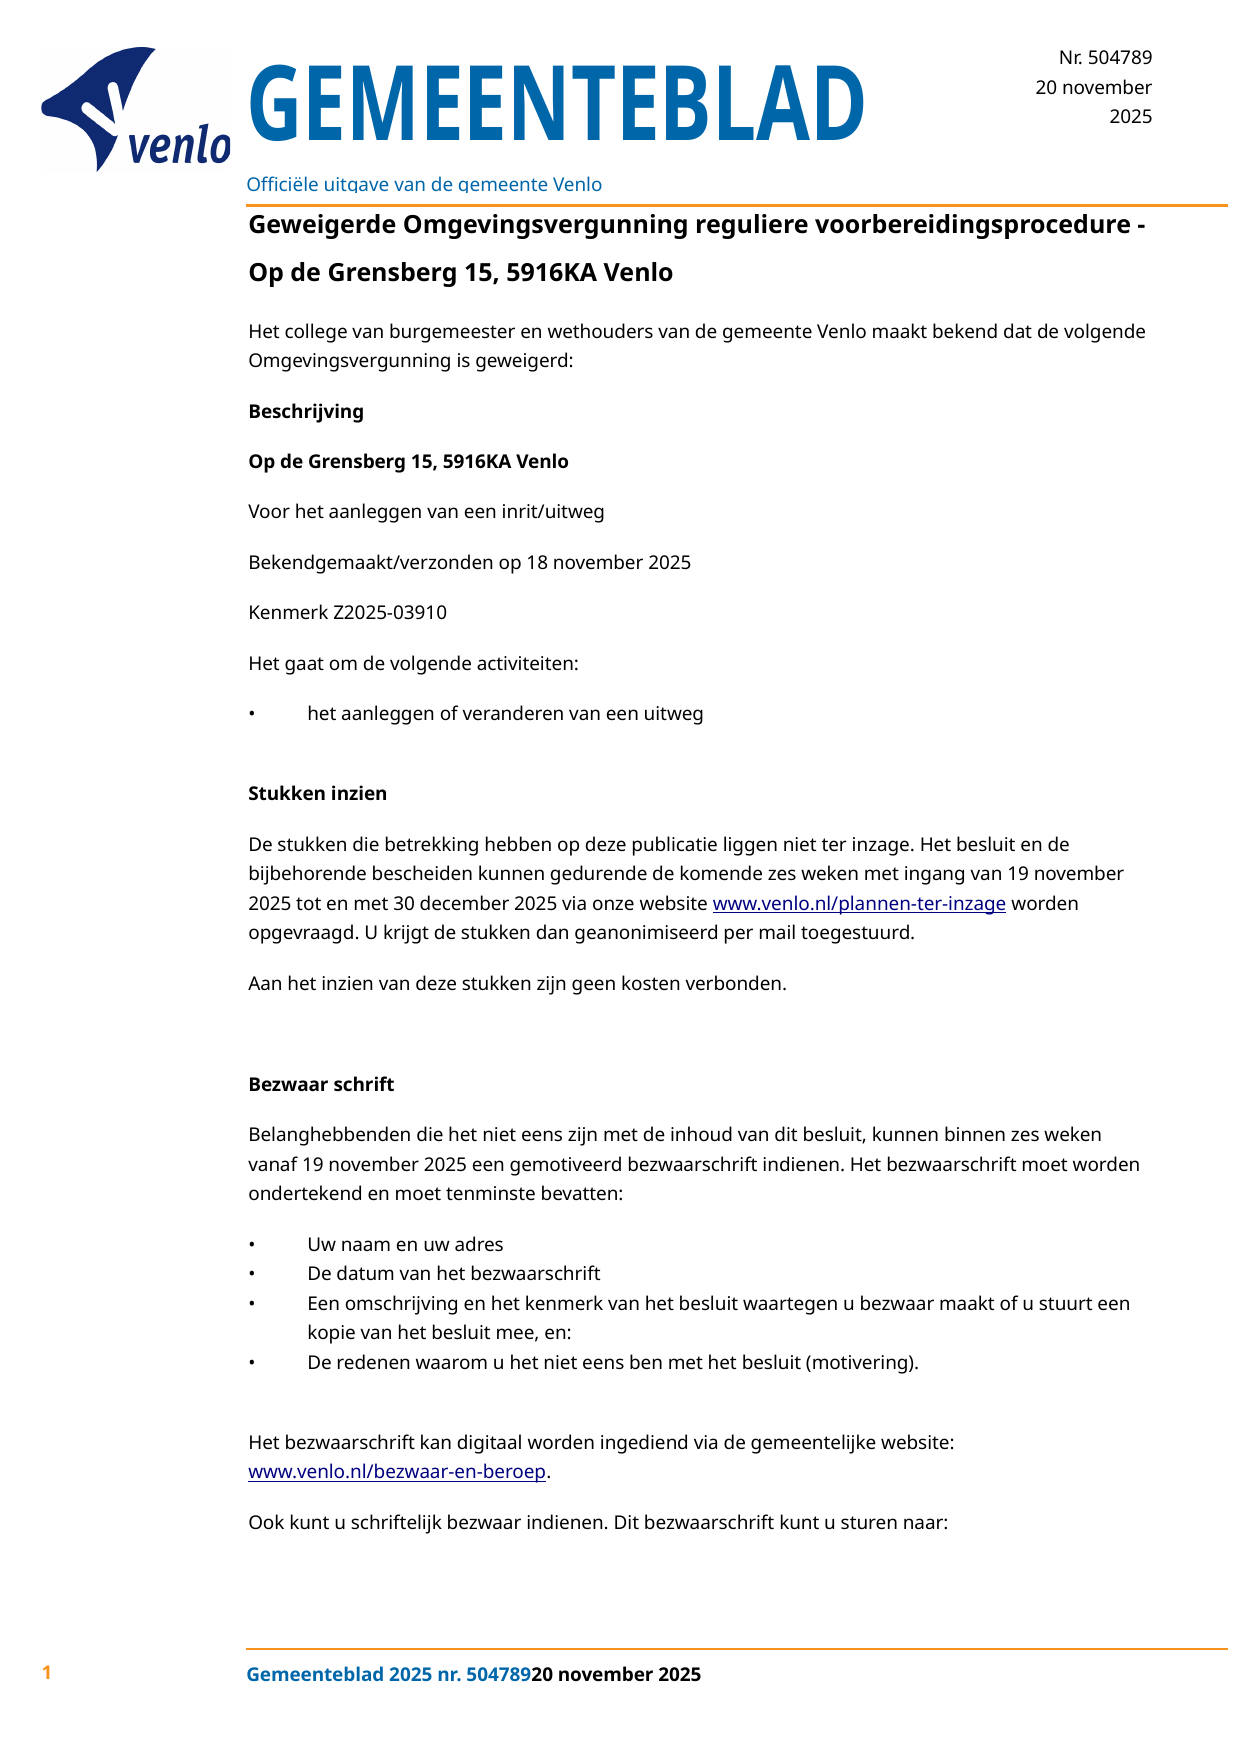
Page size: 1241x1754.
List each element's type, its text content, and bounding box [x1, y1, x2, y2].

text Op de Grensberg 15, 5916KA Venlo [248, 448, 1152, 474]
text Voor het aanleggen van een inrit/uitweg [248, 499, 1152, 524]
list het aanleggen of veranderen van een uitweg [248, 700, 1152, 726]
text Het bezwaarschrift kan digitaal worden ingediend via de gemeentelijke website: www.venlo.nl/bezwaar-en-beroep. [248, 1429, 1152, 1484]
text Bezwaar schrift [248, 1071, 1152, 1097]
list Uw naam en uw adres [248, 1231, 1152, 1257]
text Aan het inzien van deze stukken zijn geen kosten verbonden. [248, 970, 1152, 996]
text Ook kunt u schriftelijk bezwaar indienen. Dit bezwaarschrift kunt u sturen naar: [248, 1509, 1152, 1535]
text Belanghebbenden die het niet eens zijn met de inhoud van dit besluit, kunnen binnen zes weken vanaf 19 november 2025 een gemotiveerd bezwaarschrift indienen. Het bezwaarschrift moet worden ondertekend en moet tenminste bevatten: [248, 1121, 1152, 1206]
list Een omschrijving en het kenmerk van het besluit waartegen u bezwaar maakt of u stuurt een kopie van het besluit mee, en: [248, 1290, 1152, 1345]
text Bekendgemaakt/verzonden op 18 november 2025 [248, 549, 1152, 575]
text Stukken inzien [248, 780, 1152, 806]
picture [41, 47, 231, 172]
text De stukken die betrekking hebben op deze publicatie liggen niet ter inzage. Het besluit en de bijbehorende bescheiden kunnen gedurende de komende zes weken met ingang van 19 november 2025 tot en met 30 december 2025 via onze website www.venlo.nl/plannen-ter-inzage worden opgevraagd. U krijgt de stukken dan geanonimiseerd per mail toegestuurd. [248, 831, 1152, 945]
text Het college van burgemeester en wethouders van de gemeente Venlo maakt bekend dat de volgende Omgevingsvergunning is geweigerd: [248, 318, 1152, 373]
text Het gaat om de volgende activiteiten: [248, 650, 1152, 676]
list De datum van het bezwaarschrift [248, 1260, 1152, 1286]
list De redenen waarom u het niet eens ben met het besluit (motivering). [248, 1349, 1152, 1375]
text Beschrijving [248, 398, 1152, 424]
text Geweigerde Omgevingsvergunning reguliere voorbereidingsprocedure - Op de Grensberg 15, 5916KA Venlo [248, 207, 1152, 288]
text Kenmerk Z2025-03910 [248, 599, 1152, 625]
